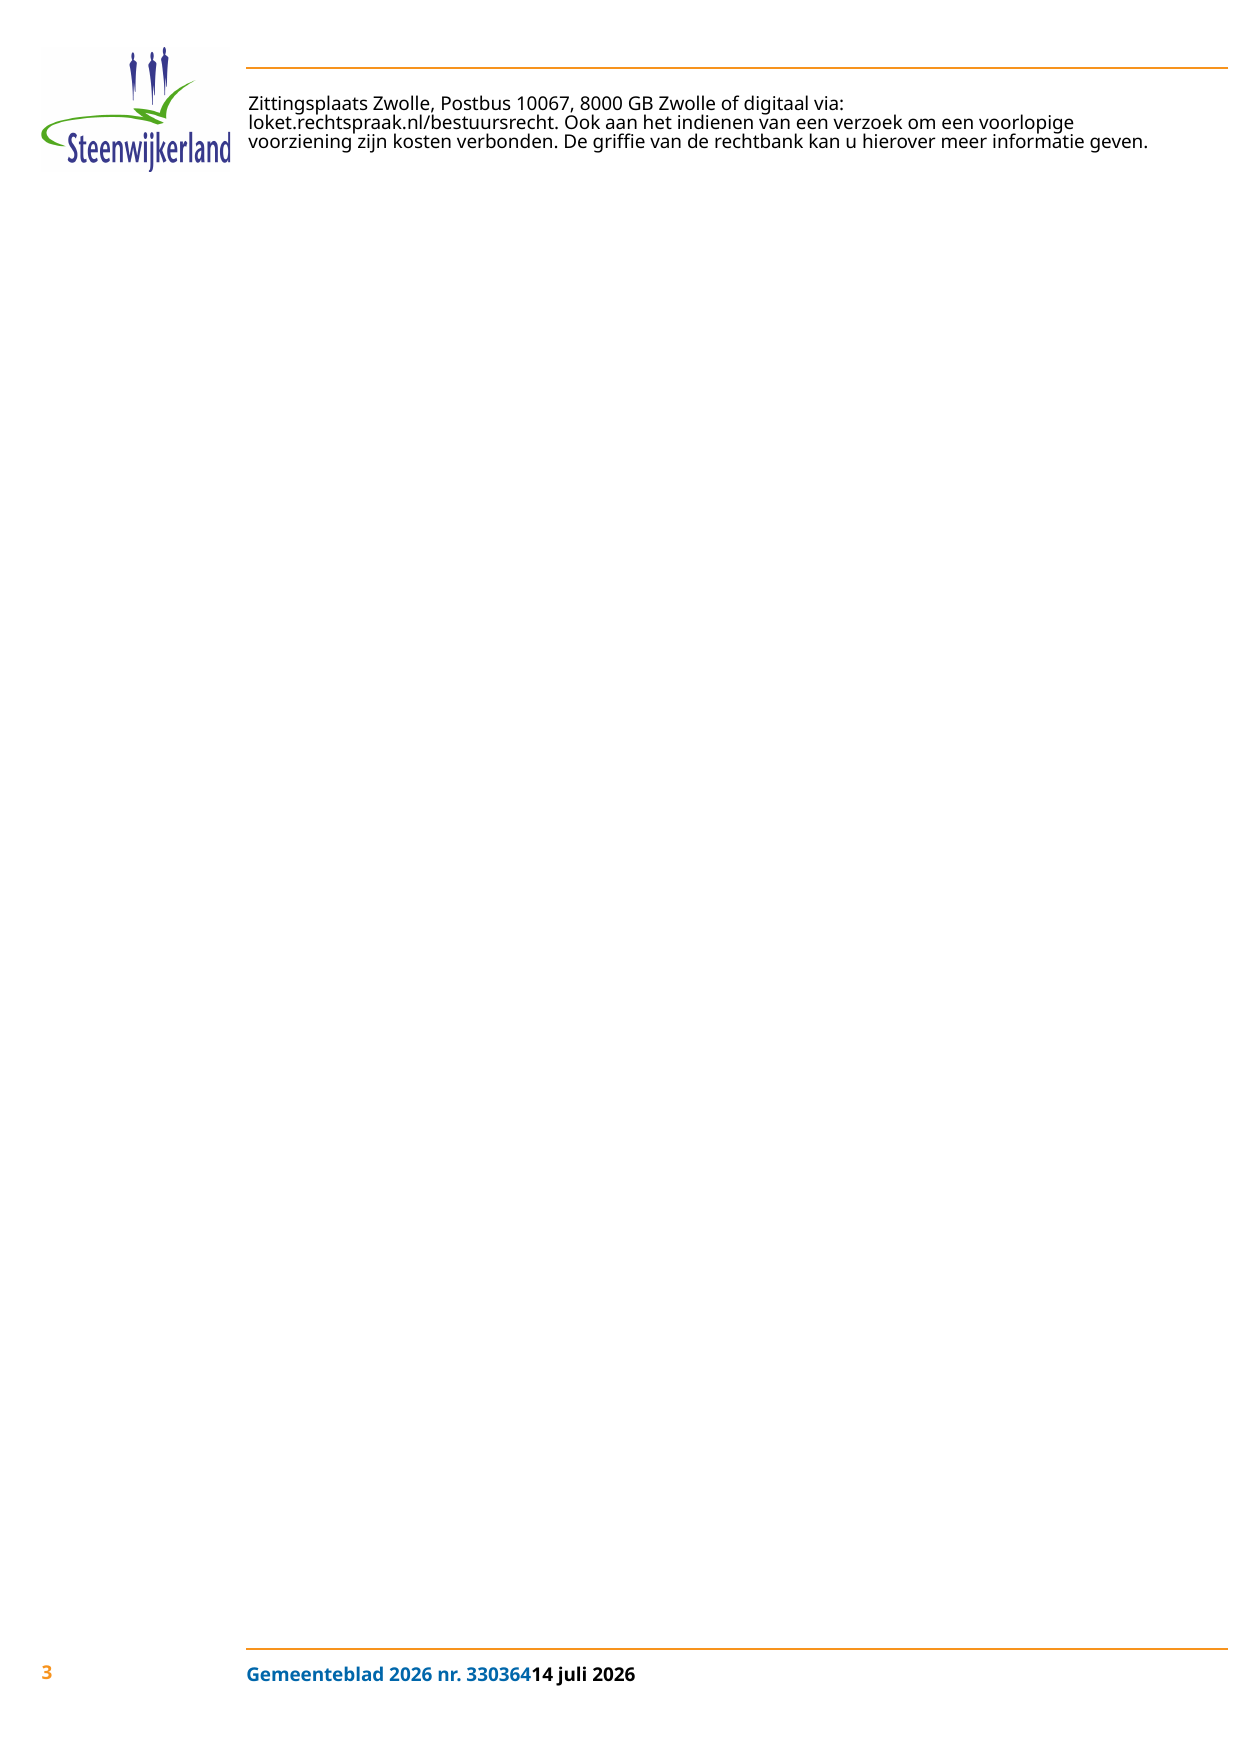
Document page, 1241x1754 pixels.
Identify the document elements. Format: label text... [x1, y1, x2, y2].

text Zittingsplaats Zwolle, Postbus 10067, 8000 GB Zwolle of digitaal via: loket.rechtspraak.nl/bestuursrecht. Ook aan het indienen van een verzoek om een voorlopige voorziening zijn kosten verbonden. De griffie van de rechtbank kan u hierover meer informatie geven. [248, 95, 1152, 153]
picture [41, 47, 231, 172]
